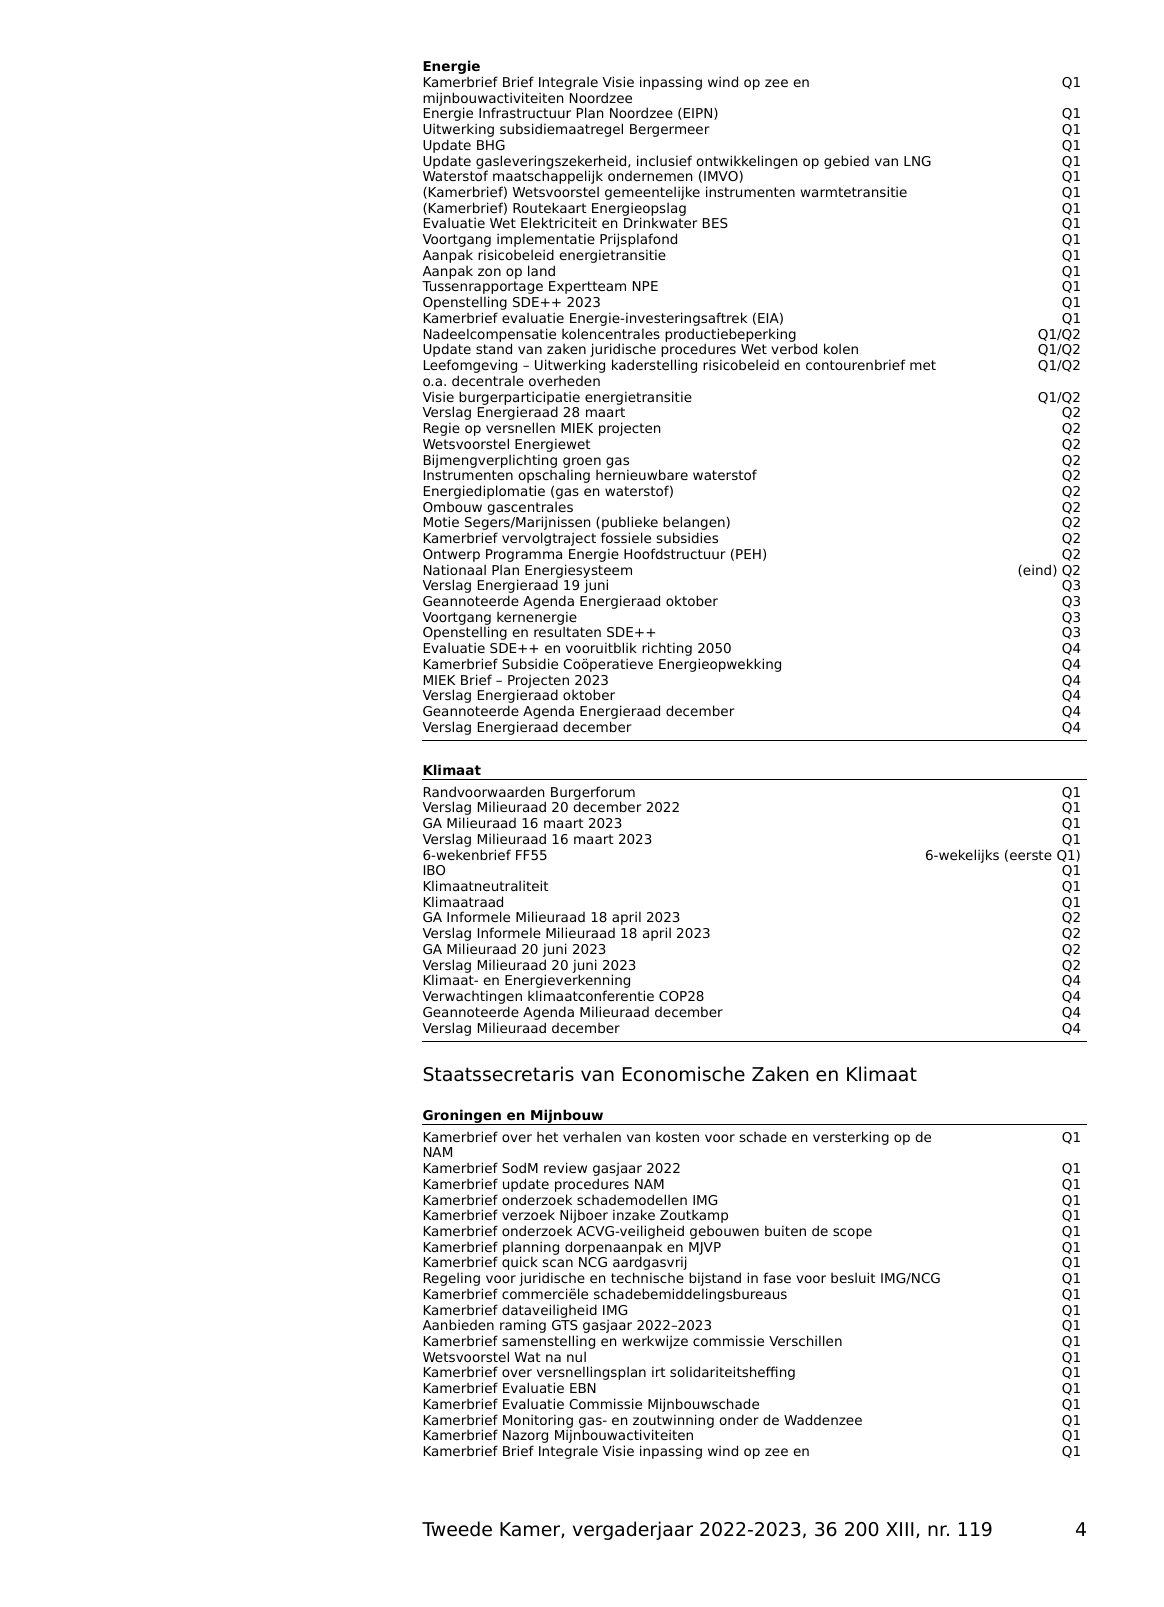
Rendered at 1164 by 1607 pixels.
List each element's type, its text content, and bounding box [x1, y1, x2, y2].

table_cell Verslag Milieuraad 20 juni 2023 [422, 958, 821, 973]
table_cell Q1/Q2 [954, 389, 1087, 405]
table_cell Nadeelcompensatie kolencentrales productiebeperking [422, 326, 954, 342]
table_cell Energiediplomatie (gas en waterstof) [422, 484, 954, 499]
table_cell Nationaal Plan Energiesysteem [422, 563, 954, 578]
table_cell Update stand van zaken juridische procedures Wet verbod kolen [422, 342, 954, 358]
table_cell Instrumenten opschaling hernieuwbare waterstof [422, 468, 954, 484]
table_cell Q2 [821, 942, 1087, 957]
table_cell Q4 [954, 688, 1087, 704]
table_cell 6-wekenbrief FF55 [422, 848, 821, 863]
table_cell Q1 [954, 232, 1087, 248]
table_cell Q4 [954, 704, 1087, 720]
table_cell Kamerbrief SodM review gasjaar 2022 [422, 1161, 954, 1177]
table_cell Verslag Energieraad 28 maart [422, 405, 954, 421]
table_cell Geannoteerde Agenda Energieraad december [422, 704, 954, 720]
table_cell Q4 [954, 673, 1087, 688]
table_cell Q2 [821, 958, 1087, 973]
table_cell Q1 [954, 1303, 1087, 1318]
table_cell GA Milieuraad 16 maart 2023 [422, 816, 821, 832]
table_cell Verslag Milieuraad 16 maart 2023 [422, 832, 821, 847]
table_cell Q1 [821, 816, 1087, 832]
table_cell Q1 [954, 1413, 1087, 1428]
table_cell Q1 [954, 1271, 1087, 1287]
table_cell Q1 [954, 138, 1087, 153]
table_cell Q1 [821, 780, 1087, 800]
table_cell Q1 [954, 154, 1087, 169]
table_cell Kamerbrief vervolgtraject fossiele subsidies [422, 531, 954, 547]
table_cell Update gasleveringszekerheid, inclusief ontwikkelingen op gebied van LNG [422, 154, 954, 169]
table_cell Aanpak zon op land [422, 264, 954, 279]
table_cell Bijmengverplichting groen gas [422, 452, 954, 468]
table_header Klimaat [422, 763, 1087, 779]
table_cell Q1 [954, 264, 1087, 279]
table_cell Q2 [954, 547, 1087, 562]
table_cell Q1 [954, 75, 1087, 106]
table_cell Q4 [821, 1020, 1087, 1041]
table_cell Q1 [954, 185, 1087, 201]
table_cell Klimaat- en Energieverkenning [422, 973, 821, 989]
table_cell Ontwerp Programma Energie Hoofdstructuur (PEH) [422, 547, 954, 562]
table_cell Update BHG [422, 138, 954, 153]
table_cell Q1 [954, 1334, 1087, 1349]
table_cell Q4 [954, 641, 1087, 657]
table_cell Wetsvoorstel Wat na nul [422, 1350, 954, 1365]
table_cell Geannoteerde Agenda Energieraad oktober [422, 594, 954, 609]
table_cell Q2 [821, 926, 1087, 942]
table_cell Q3 [954, 594, 1087, 609]
table_cell (eind) Q2 [954, 563, 1087, 578]
table_cell Q1 [954, 122, 1087, 138]
table_cell Energie Infrastructuur Plan Noordzee (EIPN) [422, 106, 954, 122]
table_cell Q1 [954, 169, 1087, 185]
table_cell Verslag Informele Milieuraad 18 april 2023 [422, 926, 821, 942]
table_cell Verslag Energieraad 19 juni [422, 578, 954, 594]
table_cell Kamerbrief samenstelling en werkwijze commissie Verschillen [422, 1334, 954, 1349]
table_cell Openstelling en resultaten SDE++ [422, 625, 954, 641]
table_cell Aanbieden raming GTS gasjaar 2022–2023 [422, 1318, 954, 1334]
table_cell Kamerbrief planning dorpenaanpak en MJVP [422, 1240, 954, 1255]
table_cell Uitwerking subsidiemaatregel Bergermeer [422, 122, 954, 138]
table_cell Q2 [954, 531, 1087, 547]
table_cell Q1 [821, 832, 1087, 847]
table_cell Ombouw gascentrales [422, 500, 954, 515]
table_header Energie [422, 59, 1087, 75]
table_cell Verwachtingen klimaatconferentie COP28 [422, 989, 821, 1005]
table_cell Q4 [821, 1005, 1087, 1020]
table_cell Kamerbrief quick scan NCG aardgasvrij [422, 1255, 954, 1271]
table_cell Q1 [821, 879, 1087, 894]
table_cell Q1 [954, 216, 1087, 232]
table_cell Kamerbrief Brief Integrale Visie inpassing wind op zee en [422, 1444, 954, 1460]
table_cell Q4 [954, 720, 1087, 740]
table_cell Q2 [954, 437, 1087, 452]
table_cell Kamerbrief Subsidie Coöperatieve Energieopwekking [422, 657, 954, 672]
table_cell Kamerbrief dataveiligheid IMG [422, 1303, 954, 1318]
table_header Groningen en Mijnbouw [422, 1108, 1087, 1124]
table_cell Regie op versnellen MIEK projecten [422, 421, 954, 437]
table_cell Q2 [954, 452, 1087, 468]
table_cell Voortgang kernenergie [422, 610, 954, 625]
table_cell Q1 [954, 106, 1087, 122]
subtitle Staatssecretaris van Economische Zaken en Klimaat [422, 1064, 1087, 1086]
table_cell Q1 [821, 800, 1087, 816]
table_cell Motie Segers/Marijnissen (publieke belangen) [422, 515, 954, 531]
table_cell Q1/Q2 [954, 358, 1087, 389]
table_cell Regeling voor juridische en technische bijstand in fase voor besluit IMG/NCG [422, 1271, 954, 1287]
table_cell Voortgang implementatie Prijsplafond [422, 232, 954, 248]
table_cell MIEK Brief – Projecten 2023 [422, 673, 954, 688]
table_cell Visie burgerparticipatie energietransitie [422, 389, 954, 405]
table_cell Q1 [954, 201, 1087, 216]
table_cell Q1 [954, 1428, 1087, 1444]
table_cell Q4 [821, 973, 1087, 989]
table_cell Q1 [954, 248, 1087, 263]
table_cell Q1 [954, 1397, 1087, 1412]
table_cell Q2 [954, 405, 1087, 421]
table_cell Tussenrapportage Expertteam NPE [422, 279, 954, 295]
table_cell Q2 [954, 515, 1087, 531]
table_cell 6-wekelijks (eerste Q1) [821, 848, 1087, 863]
table_cell Klimaatneutraliteit [422, 879, 821, 894]
table_cell Q2 [954, 484, 1087, 499]
table_cell Geannoteerde Agenda Milieuraad december [422, 1005, 821, 1020]
table_cell Kamerbrief Brief Integrale Visie inpassing wind op zee en mijnbouwactiviteiten Noordzee [422, 75, 954, 106]
table_cell Q1 [954, 1192, 1087, 1208]
table_cell Verslag Milieuraad december [422, 1020, 821, 1041]
table_cell Q1 [954, 1125, 1087, 1161]
table_cell Evaluatie Wet Elektriciteit en Drinkwater BES [422, 216, 954, 232]
table_cell Q2 [954, 500, 1087, 515]
table_cell Q1 [821, 863, 1087, 879]
table_cell Openstelling SDE++ 2023 [422, 295, 954, 311]
table_cell GA Milieuraad 20 juni 2023 [422, 942, 821, 957]
table_cell Randvoorwaarden Burgerforum [422, 780, 821, 800]
table_cell Q1 [954, 1444, 1087, 1460]
table_cell Kamerbrief Nazorg Mijnbouwactiviteiten [422, 1428, 954, 1444]
table_cell Evaluatie SDE++ en vooruitblik richting 2050 [422, 641, 954, 657]
table_cell Q1 [954, 311, 1087, 326]
table_cell Waterstof maatschappelijk ondernemen (IMVO) [422, 169, 954, 185]
table_cell Q4 [821, 989, 1087, 1005]
table_cell (Kamerbrief) Wetsvoorstel gemeentelijke instrumenten warmtetransitie [422, 185, 954, 201]
table_cell Q1 [954, 1287, 1087, 1302]
table_cell Q1 [954, 295, 1087, 311]
table_cell Q2 [954, 421, 1087, 437]
table_cell Kamerbrief commerciële schadebemiddelingsbureaus [422, 1287, 954, 1302]
table_cell Aanpak risicobeleid energietransitie [422, 248, 954, 263]
table_cell Q1 [954, 279, 1087, 295]
table_cell Kamerbrief Evaluatie Commissie Mijnbouwschade [422, 1397, 954, 1412]
table_cell Q1 [954, 1381, 1087, 1397]
table_cell Q1/Q2 [954, 326, 1087, 342]
table_cell Q1 [954, 1208, 1087, 1224]
table_cell Kamerbrief Monitoring gas- en zoutwinning onder de Waddenzee [422, 1413, 954, 1428]
table_cell Wetsvoorstel Energiewet [422, 437, 954, 452]
table_cell Q1 [954, 1177, 1087, 1192]
table_cell IBO [422, 863, 821, 879]
table_cell (Kamerbrief) Routekaart Energieopslag [422, 201, 954, 216]
table_cell Q1 [954, 1161, 1087, 1177]
table_cell Kamerbrief onderzoek ACVG-veiligheid gebouwen buiten de scope [422, 1224, 954, 1239]
table_cell Q1 [954, 1240, 1087, 1255]
table_cell Q1 [954, 1350, 1087, 1365]
table_cell Q1 [821, 895, 1087, 910]
table_cell Q3 [954, 578, 1087, 594]
table_cell Kamerbrief onderzoek schademodellen IMG [422, 1192, 954, 1208]
table_cell Q1 [954, 1224, 1087, 1239]
table_cell Q2 [954, 468, 1087, 484]
table_cell Verslag Energieraad oktober [422, 688, 954, 704]
table_cell GA Informele Milieuraad 18 april 2023 [422, 910, 821, 926]
table_cell Kamerbrief over versnellingsplan irt solidariteitsheffing [422, 1365, 954, 1381]
table_cell Kamerbrief update procedures NAM [422, 1177, 954, 1192]
table_cell Q1 [954, 1255, 1087, 1271]
table_cell Verslag Milieuraad 20 december 2022 [422, 800, 821, 816]
table_cell Q3 [954, 625, 1087, 641]
table_cell Q2 [821, 910, 1087, 926]
table_cell Q3 [954, 610, 1087, 625]
table_cell Q1 [954, 1365, 1087, 1381]
table_cell Kamerbrief over het verhalen van kosten voor schade en versterking op de NAM [422, 1125, 954, 1161]
table_cell Leefomgeving – Uitwerking kaderstelling risicobeleid en contourenbrief met o.a. decentrale overheden [422, 358, 954, 389]
table_cell Q4 [954, 657, 1087, 672]
table_cell Q1 [954, 1318, 1087, 1334]
table_cell Verslag Energieraad december [422, 720, 954, 740]
table_cell Kamerbrief evaluatie Energie-investeringsaftrek (EIA) [422, 311, 954, 326]
table_cell Kamerbrief Evaluatie EBN [422, 1381, 954, 1397]
table_cell Q1/Q2 [954, 342, 1087, 358]
table_cell Klimaatraad [422, 895, 821, 910]
table_cell Kamerbrief verzoek Nijboer inzake Zoutkamp [422, 1208, 954, 1224]
